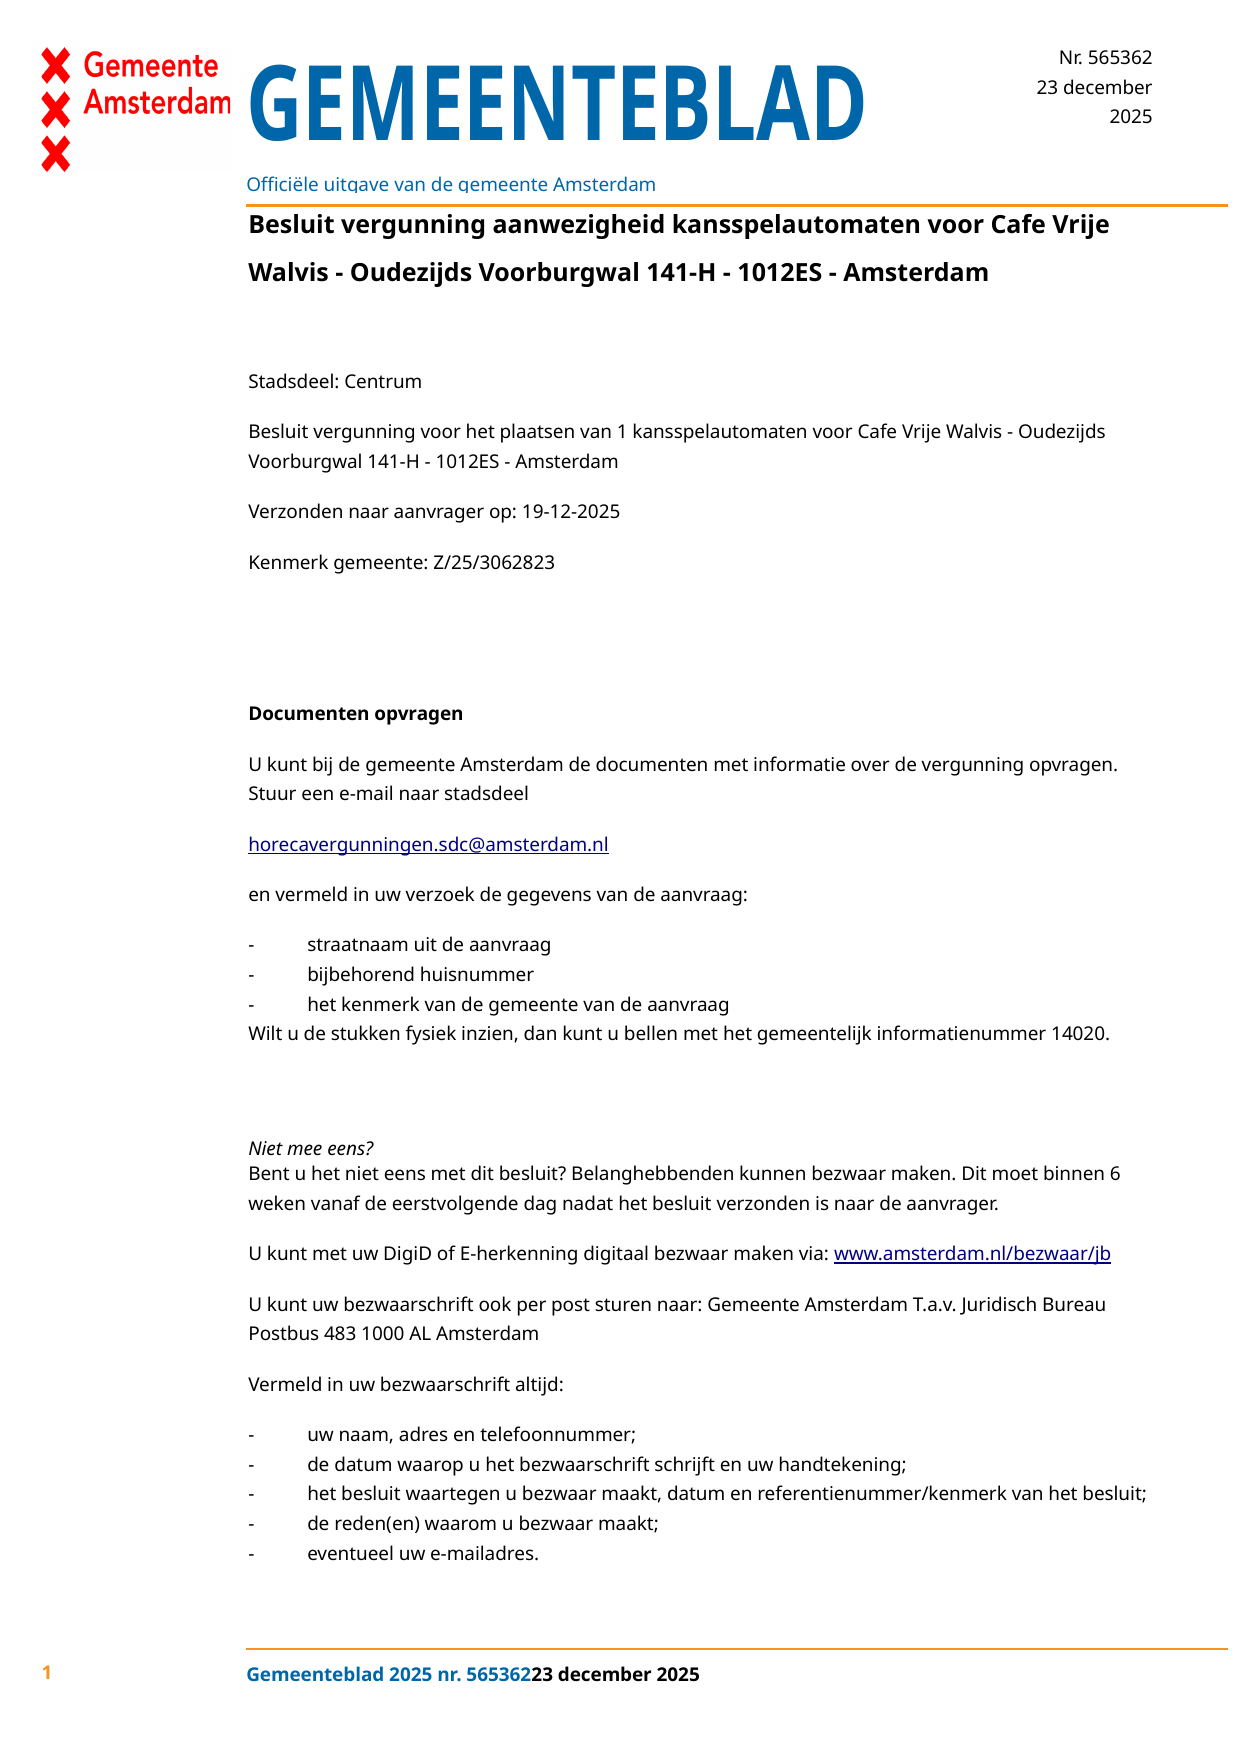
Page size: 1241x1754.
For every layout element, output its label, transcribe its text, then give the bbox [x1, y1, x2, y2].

text horecavergunningen.sdc@amsterdam.nl [248, 831, 1152, 857]
list straatnaam uit de aanvraag [248, 932, 1152, 957]
text Documenten opvragen [248, 700, 1152, 726]
text U kunt bij de gemeente Amsterdam de documenten met informatie over de vergunning opvragen. Stuur een e-mail naar stadsdeel [248, 751, 1152, 806]
text Bent u het niet eens met dit besluit? Belanghebbenden kunnen bezwaar maken. Dit moet binnen 6 weken vanaf de eerstvolgende dag nadat het besluit verzonden is naar de aanvrager. [248, 1161, 1152, 1216]
list bijbehorend huisnummer [248, 961, 1152, 987]
list het besluit waartegen u bezwaar maakt, datum en referentienummer/kenmerk van het besluit; [248, 1481, 1152, 1506]
list uw naam, adres en telefoonnummer; [248, 1421, 1152, 1447]
text Niet mee eens? [248, 1135, 1152, 1161]
list de reden(en) waarom u bezwaar maakt; [248, 1510, 1152, 1536]
text U kunt met uw DigiD of E-herkenning digitaal bezwaar maken via: www.amsterdam.nl/bezwaar/jb [248, 1241, 1152, 1266]
text Vermeld in uw bezwaarschrift altijd: [248, 1371, 1152, 1397]
text Verzonden naar aanvrager op: 19-12-2025 [248, 499, 1152, 524]
text U kunt uw bezwaarschrift ook per post sturen naar: Gemeente Amsterdam T.a.v. Juridisch Bureau Postbus 483 1000 AL Amsterdam [248, 1291, 1152, 1346]
text en vermeld in uw verzoek de gegevens van de aanvraag: [248, 881, 1152, 907]
text Kenmerk gemeente: Z/25/3062823 [248, 549, 1152, 575]
text Besluit vergunning voor het plaatsen van 1 kansspelautomaten voor Cafe Vrije Walvis - Oudezijds Voorburgwal 141-H - 1012ES - Amsterdam [248, 419, 1152, 474]
list het kenmerk van de gemeente van de aanvraag [248, 991, 1152, 1017]
text Wilt u de stukken fysiek inzien, dan kunt u bellen met het gemeentelijk informatienummer 14020. [248, 1020, 1152, 1046]
list eventueel uw e-mailadres. [248, 1540, 1152, 1565]
text Besluit vergunning aanwezigheid kansspelautomaten voor Cafe Vrije Walvis - Oudezijds Voorburgwal 141-H - 1012ES - Amsterdam [248, 207, 1152, 288]
list de datum waarop u het bezwaarschrift schrijft en uw handtekening; [248, 1451, 1152, 1477]
picture [41, 47, 231, 172]
text Stadsdeel: Centrum [248, 368, 1152, 394]
